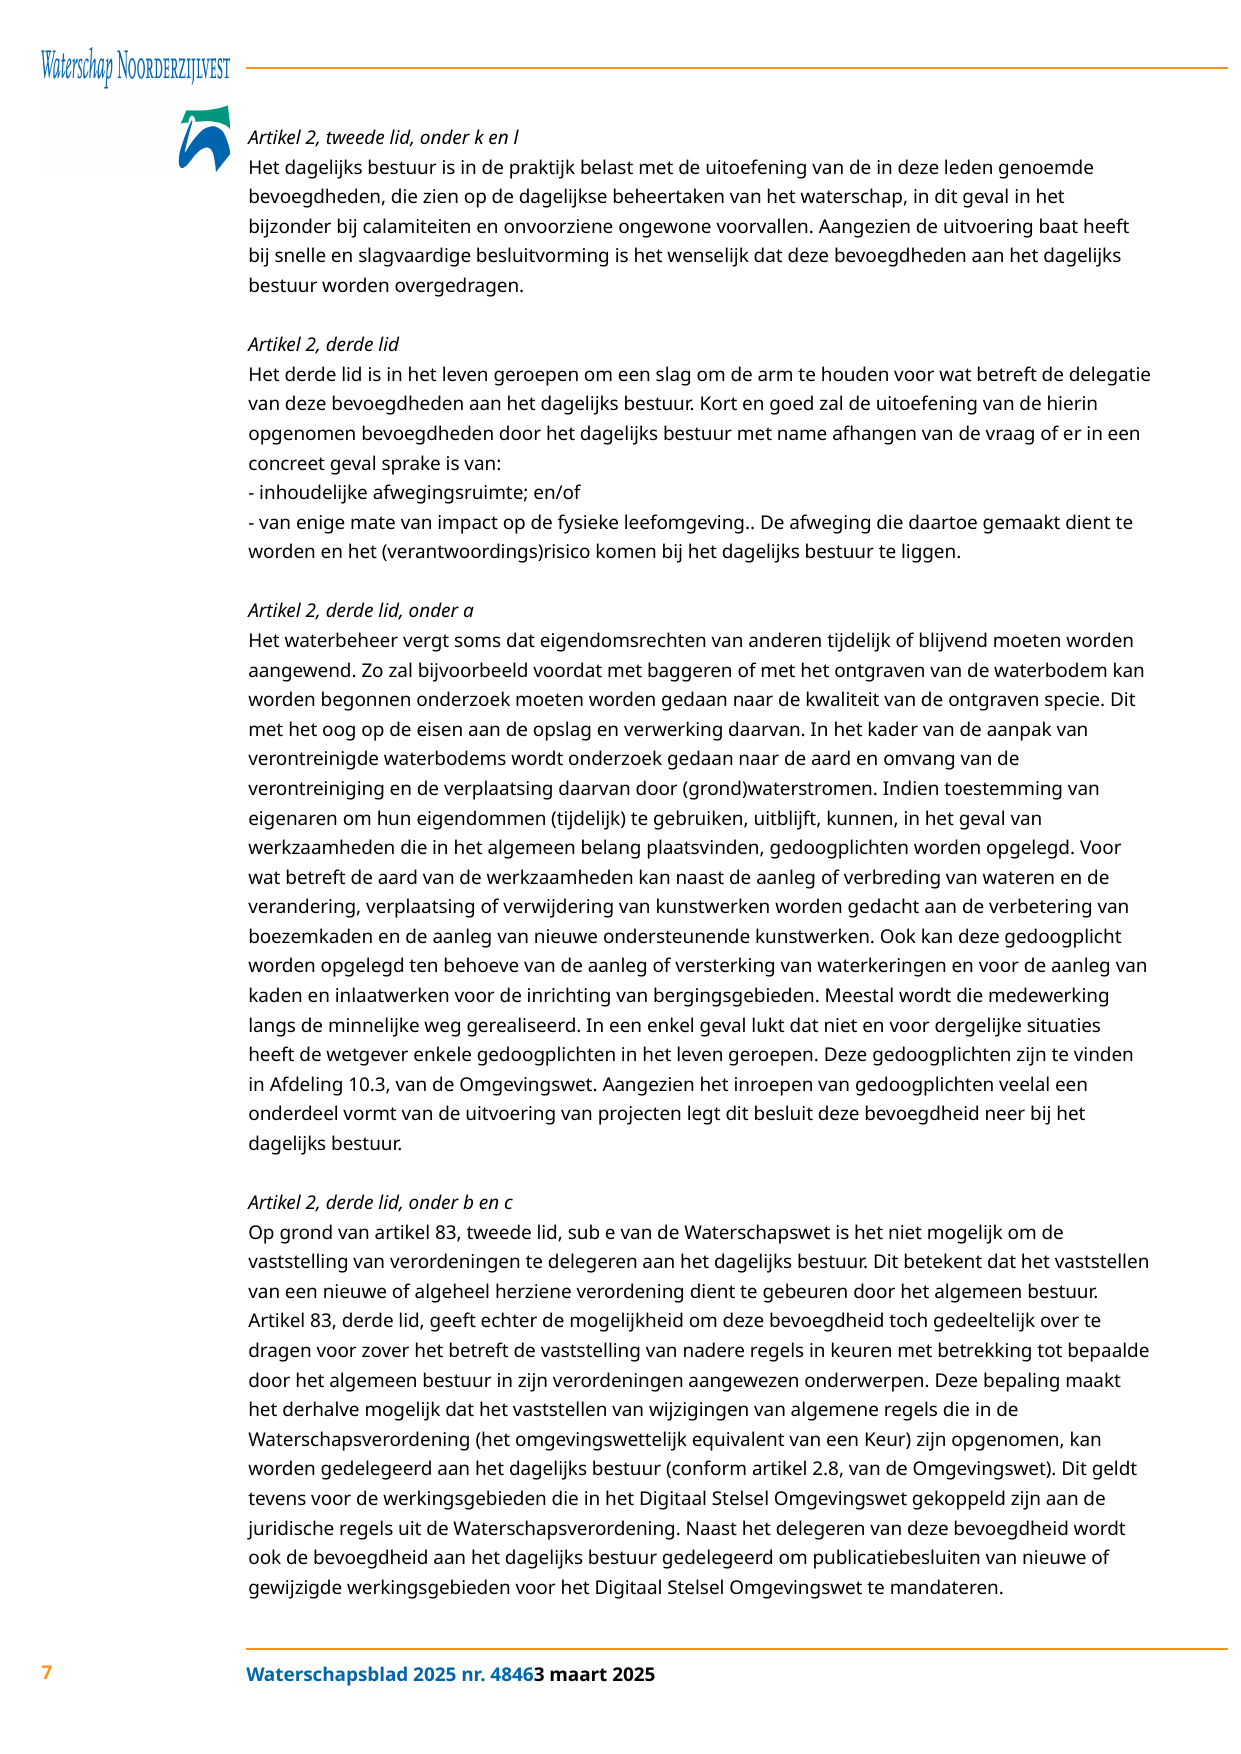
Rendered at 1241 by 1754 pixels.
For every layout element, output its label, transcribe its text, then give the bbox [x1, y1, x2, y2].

text Artikel 2, derde lid, onder a [248, 598, 1152, 623]
text - inhoudelijke afwegingsruimte; en/of [248, 479, 1152, 505]
text Artikel 2, tweede lid, onder k en l [248, 124, 1152, 150]
text - van enige mate van impact op de fysieke leefomgeving.. De afweging die daartoe gemaakt dient te worden en het (verantwoordings)risico komen bij het dagelijks bestuur te liggen. [248, 509, 1152, 564]
picture [41, 47, 231, 172]
text Artikel 2, derde lid, onder b en c [248, 1189, 1152, 1215]
text Het dagelijks bestuur is in de praktijk belast met de uitoefening van de in deze leden genoemde bevoegdheden, die zien op de dagelijkse beheertaken van het waterschap, in dit geval in het bijzonder bij calamiteiten en onvoorziene ongewone voorvallen. Aangezien de uitvoering baat heeft bij snelle en slagvaardige besluitvorming is het wenselijk dat deze bevoegdheden aan het dagelijks bestuur worden overgedragen. [248, 154, 1152, 298]
text Artikel 2, derde lid [248, 331, 1152, 357]
text Het derde lid is in het leven geroepen om een slag om de arm te houden voor wat betreft de delegatie van deze bevoegdheden aan het dagelijks bestuur. Kort en goed zal de uitoefening van de hierin opgenomen bevoegdheden door het dagelijks bestuur met name afhangen van de vraag of er in een concreet geval sprake is van: [248, 361, 1152, 476]
text Het waterbeheer vergt soms dat eigendomsrechten van anderen tijdelijk of blijvend moeten worden aangewend. Zo zal bijvoorbeeld voordat met baggeren of met het ontgraven van de waterbodem kan worden begonnen onderzoek moeten worden gedaan naar de kwaliteit van de ontgraven specie. Dit met het oog op de eisen aan de opslag en verwerking daarvan. In het kader van de aanpak van verontreinigde waterbodems wordt onderzoek gedaan naar de aard en omvang van de verontreiniging en de verplaatsing daarvan door (grond)waterstromen. Indien toestemming van eigenaren om hun eigendommen (tijdelijk) te gebruiken, uitblijft, kunnen, in het geval van werkzaamheden die in het algemeen belang plaatsvinden, gedoogplichten worden opgelegd. Voor wat betreft de aard van de werkzaamheden kan naast de aanleg of verbreding van wateren en de verandering, verplaatsing of verwijdering van kunstwerken worden gedacht aan de verbetering van boezemkaden en de aanleg van nieuwe ondersteunende kunstwerken. Ook kan deze gedoogplicht worden opgelegd ten behoeve van de aanleg of versterking van waterkeringen en voor de aanleg van kaden en inlaatwerken voor de inrichting van bergingsgebieden. Meestal wordt die medewerking langs de minnelijke weg gerealiseerd. In een enkel geval lukt dat niet en voor dergelijke situaties heeft de wetgever enkele gedoogplichten in het leven geroepen. Deze gedoogplichten zijn te vinden in Afdeling 10.3, van de Omgevingswet. Aangezien het inroepen van gedoogplichten veelal een onderdeel vormt van de uitvoering van projecten legt dit besluit deze bevoegdheid neer bij het dagelijks bestuur. [248, 627, 1152, 1156]
text Op grond van artikel 83, tweede lid, sub e van de Waterschapswet is het niet mogelijk om de vaststelling van verordeningen te delegeren aan het dagelijks bestuur. Dit betekent dat het vaststellen van een nieuwe of algeheel herziene verordening dient te gebeuren door het algemeen bestuur. Artikel 83, derde lid, geeft echter de mogelijkheid om deze bevoegdheid toch gedeeltelijk over te dragen voor zover het betreft de vaststelling van nadere regels in keuren met betrekking tot bepaalde door het algemeen bestuur in zijn verordeningen aangewezen onderwerpen. Deze bepaling maakt het derhalve mogelijk dat het vaststellen van wijzigingen van algemene regels die in de Waterschapsverordening (het omgevingswettelijk equivalent van een Keur) zijn opgenomen, kan worden gedelegeerd aan het dagelijks bestuur (conform artikel 2.8, van de Omgevingswet). Dit geldt tevens voor de werkingsgebieden die in het Digitaal Stelsel Omgevingswet gekoppeld zijn aan de juridische regels uit de Waterschapsverordening. Naast het delegeren van deze bevoegdheid wordt ook de bevoegdheid aan het dagelijks bestuur gedelegeerd om publicatiebesluiten van nieuwe of gewijzigde werkingsgebieden voor het Digitaal Stelsel Omgevingswet te mandateren. [248, 1219, 1152, 1600]
